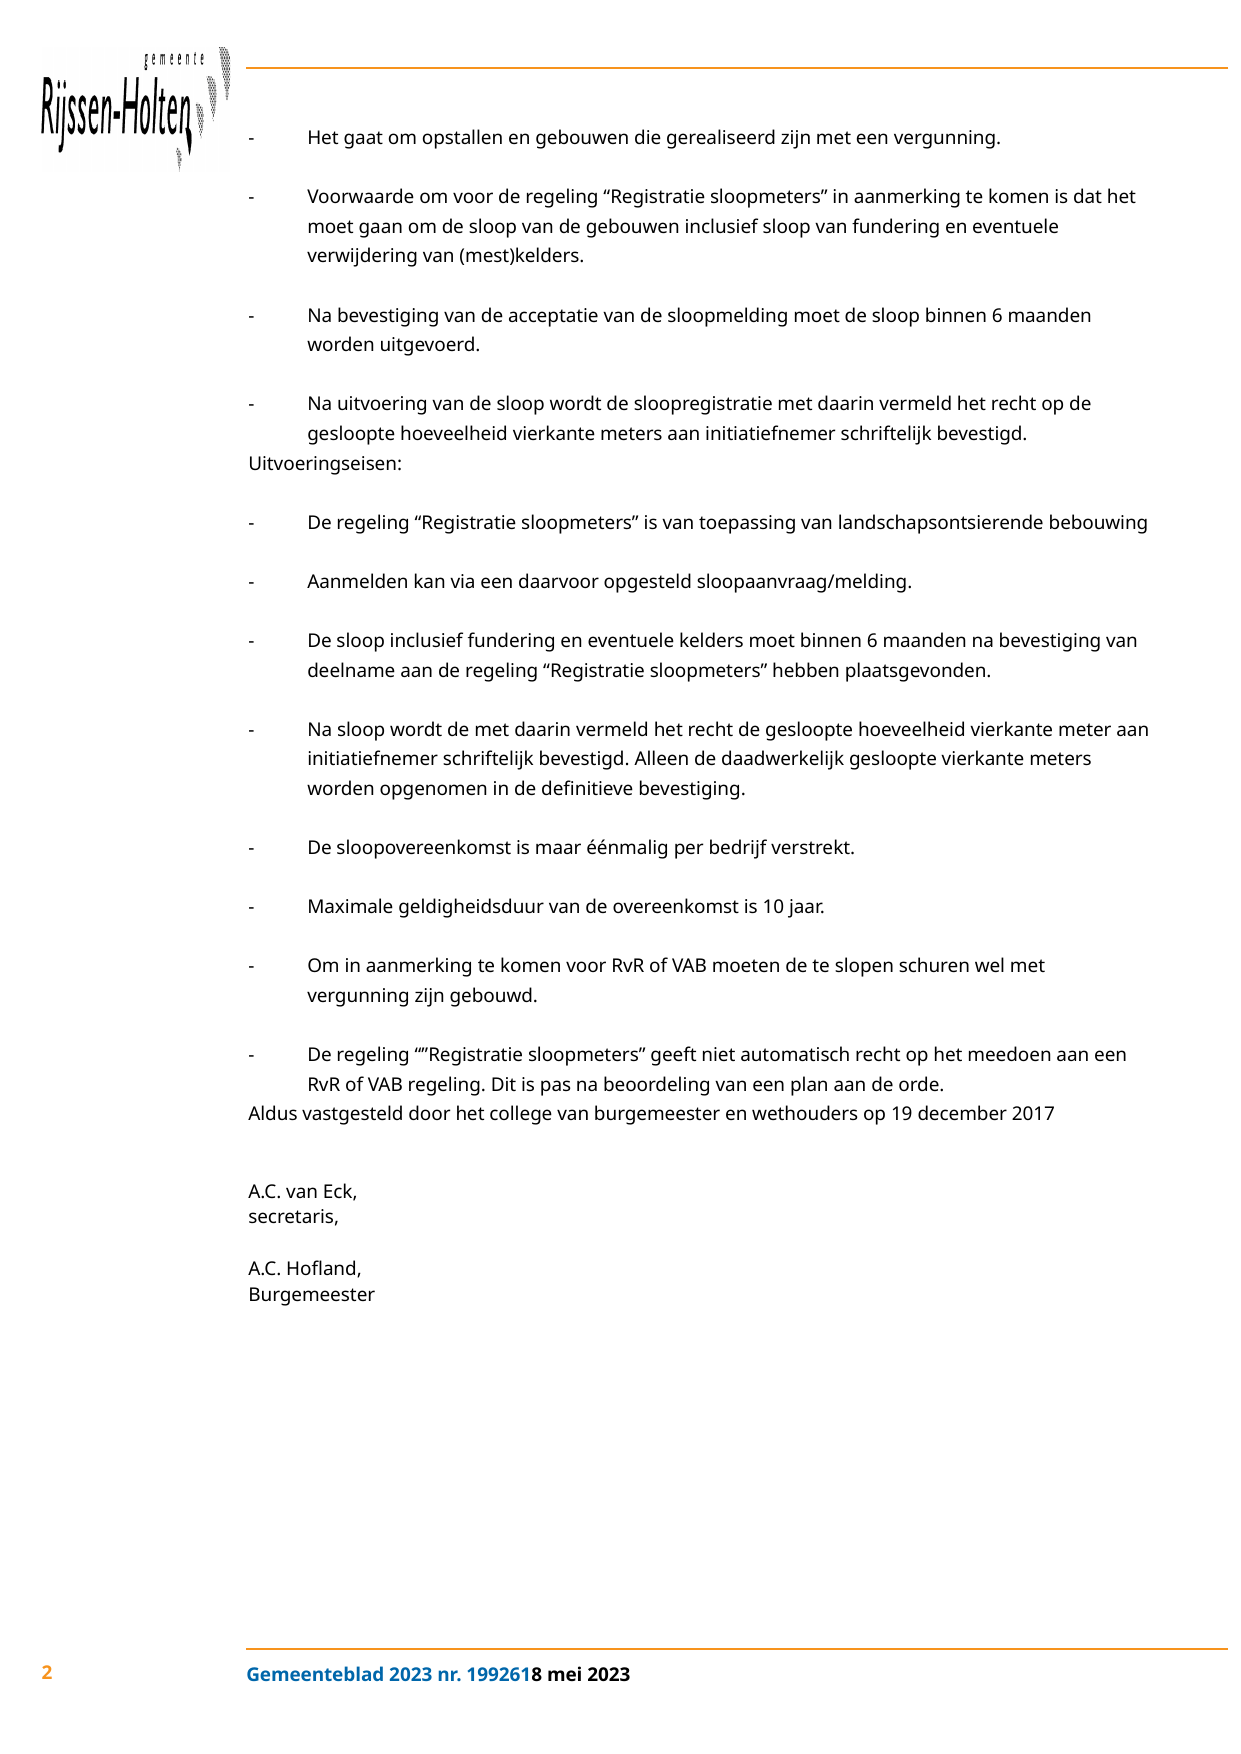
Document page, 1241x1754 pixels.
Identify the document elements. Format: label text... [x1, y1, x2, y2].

list Na bevestiging van de acceptatie van de sloopmelding moet de sloop binnen 6 maanden worden uitgevoerd. [248, 302, 1152, 357]
list De sloopovereenkomst is maar éénmalig per bedrijf verstrekt. [248, 834, 1152, 860]
list Voorwaarde om voor de regeling “Registratie sloopmeters” in aanmerking te komen is dat het moet gaan om de sloop van de gebouwen inclusief sloop van fundering en eventuele verwijdering van (mest)kelders. [248, 183, 1152, 268]
text Aldus vastgesteld door het college van burgemeester en wethouders op 19 december 2017 [248, 1101, 1152, 1126]
text A.C. van Eck, [248, 1178, 1152, 1203]
text Burgemeester [248, 1281, 1152, 1306]
list De regeling “Registratie sloopmeters” is van toepassing van landschapsontsierende bebouwing [248, 509, 1152, 535]
list De sloop inclusief fundering en eventuele kelders moet binnen 6 maanden na bevestiging van deelname aan de regeling “Registratie sloopmeters” hebben plaatsgevonden. [248, 627, 1152, 683]
picture [41, 47, 231, 172]
text Uitvoeringseisen: [248, 450, 1152, 476]
list Na sloop wordt de met daarin vermeld het recht de gesloopte hoeveelheid vierkante meter aan initiatiefnemer schriftelijk bevestigd. Alleen de daadwerkelijk gesloopte vierkante meters worden opgenomen in de definitieve bevestiging. [248, 716, 1152, 801]
text secretaris, [248, 1203, 1152, 1229]
list Aanmelden kan via een daarvoor opgesteld sloopaanvraag/melding. [248, 568, 1152, 594]
text A.C. Hofland, [248, 1255, 1152, 1281]
list Na uitvoering van de sloop wordt de sloopregistratie met daarin vermeld het recht op de gesloopte hoeveelheid vierkante meters aan initiatiefnemer schriftelijk bevestigd. [248, 391, 1152, 446]
list Maximale geldigheidsduur van de overeenkomst is 10 jaar. [248, 893, 1152, 919]
list Het gaat om opstallen en gebouwen die gerealiseerd zijn met een vergunning. [248, 124, 1152, 150]
list De regeling “”Registratie sloopmeters” geeft niet automatisch recht op het meedoen aan een RvR of VAB regeling. Dit is pas na beoordeling van een plan aan de orde. [248, 1041, 1152, 1097]
list Om in aanmerking te komen voor RvR of VAB moeten de te slopen schuren wel met vergunning zijn gebouwd. [248, 953, 1152, 1008]
